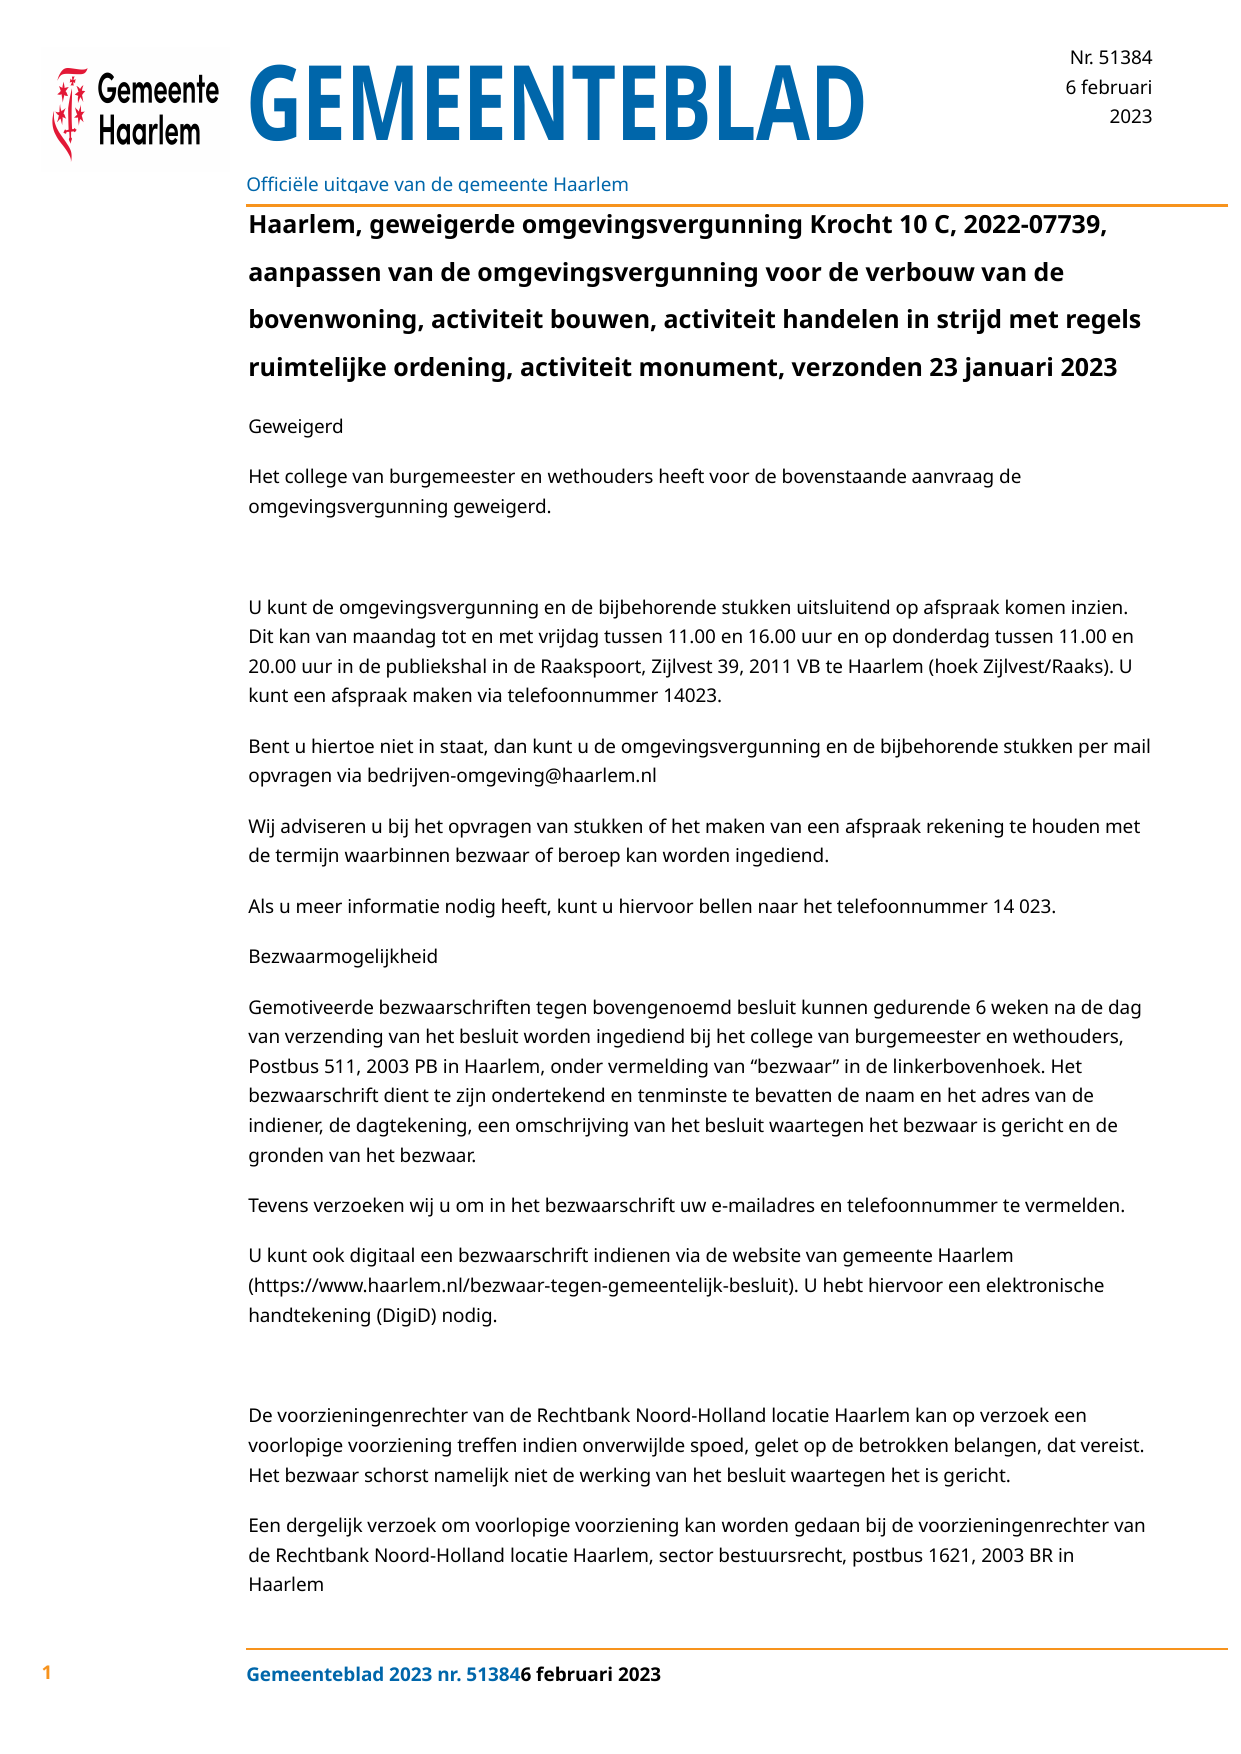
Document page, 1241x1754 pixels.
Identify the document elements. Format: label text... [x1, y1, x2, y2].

text De voorzieningenrechter van de Rechtbank Noord-Holland locatie Haarlem kan op verzoek een voorlopige voorziening treffen indien onverwijlde spoed, gelet op de betrokken belangen, dat vereist. Het bezwaar schorst namelijk niet de werking van het besluit waartegen het is gericht. [248, 1403, 1152, 1488]
text Geweigerd [248, 413, 1152, 439]
picture [41, 47, 231, 172]
text Gemotiveerde bezwaarschriften tegen bovengenoemd besluit kunnen gedurende 6 weken na de dag van verzending van het besluit worden ingediend bij het college van burgemeester en wethouders, Postbus 511, 2003 PB in Haarlem, onder vermelding van “bezwaar” in de linkerbovenhoek. Het bezwaarschrift dient te zijn ondertekend en tenminste te bevatten de naam en het adres van de indiener, de dagtekening, een omschrijving van het besluit waartegen het bezwaar is gericht en de gronden van het bezwaar. [248, 994, 1152, 1168]
text Haarlem, geweigerde omgevingsvergunning Krocht 10 C, 2022-07739, aanpassen van de omgevingsvergunning voor de verbouw van de bovenwoning, activiteit bouwen, activiteit handelen in strijd met regels ruimtelijke ordening, activiteit monument, verzonden 23 januari 2023 [248, 207, 1152, 384]
text Een dergelijk verzoek om voorlopige voorziening kan worden gedaan bij de voorzieningenrechter van de Rechtbank Noord-Holland locatie Haarlem, sector bestuursrecht, postbus 1621, 2003 BR in Haarlem [248, 1512, 1152, 1597]
text Tevens verzoeken wij u om in het bezwaarschrift uw e-mailadres en telefoonnummer te vermelden. [248, 1192, 1152, 1218]
text Bent u hiertoe niet in staat, dan kunt u de omgevingsvergunning en de bijbehorende stukken per mail opvragen via bedrijven-omgeving@haarlem.nl [248, 733, 1152, 788]
text U kunt de omgevingsvergunning en de bijbehorende stukken uitsluitend op afspraak komen inzien. Dit kan van maandag tot en met vrijdag tussen 11.00 en 16.00 uur en op donderdag tussen 11.00 en 20.00 uur in de publiekshal in de Raakspoort, Zijlvest 39, 2011 VB te Haarlem (hoek Zijlvest/Raaks). U kunt een afspraak maken via telefoonnummer 14023. [248, 594, 1152, 708]
text Bezwaarmogelijkheid [248, 943, 1152, 969]
text Het college van burgemeester en wethouders heeft voor de bovenstaande aanvraag de omgevingsvergunning geweigerd. [248, 463, 1152, 519]
text Wij adviseren u bij het opvragen van stukken of het maken van een afspraak rekening te houden met de termijn waarbinnen bezwaar of beroep kan worden ingediend. [248, 813, 1152, 868]
text Als u meer informatie nodig heeft, kunt u hiervoor bellen naar het telefoonnummer 14 023. [248, 893, 1152, 919]
text U kunt ook digitaal een bezwaarschrift indienen via de website van gemeente Haarlem (https://www.haarlem.nl/bezwaar-tegen-gemeentelijk-besluit). U hebt hiervoor een elektronische handtekening (DigiD) nodig. [248, 1243, 1152, 1328]
